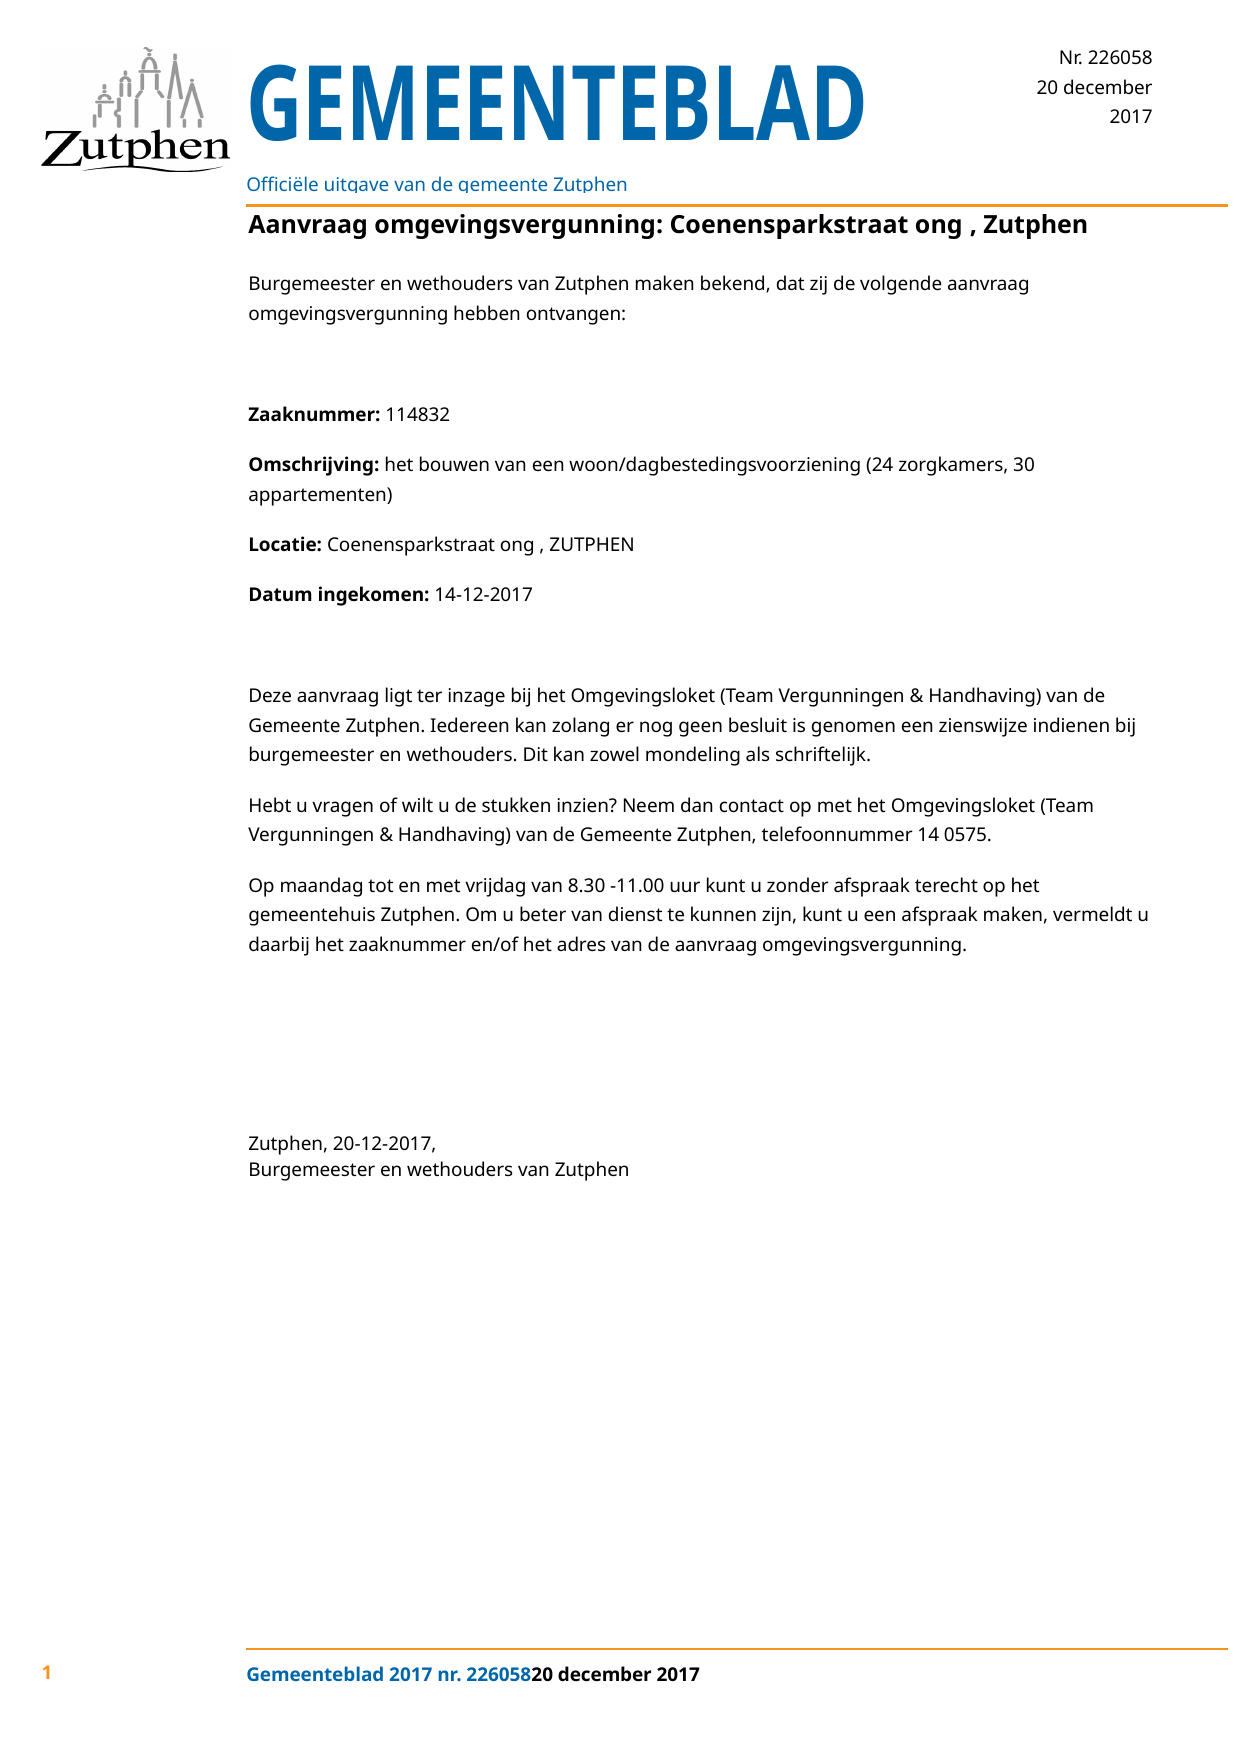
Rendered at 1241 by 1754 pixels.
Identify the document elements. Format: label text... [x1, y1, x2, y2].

text Zaaknummer: 114832 [248, 401, 1152, 426]
text Deze aanvraag ligt ter inzage bij het Omgevingsloket (Team Vergunningen & Handhaving) van de Gemeente Zutphen. Iedereen kan zolang er nog geen besluit is genomen een zienswijze indienen bij burgemeester en wethouders. Dit kan zowel mondeling als schriftelijk. [248, 682, 1152, 767]
text Hebt u vragen of wilt u de stukken inzien? Neem dan contact op met het Omgevingsloket (Team Vergunningen & Handhaving) van de Gemeente Zutphen, telefoonnummer 14 0575. [248, 792, 1152, 847]
text Burgemeester en wethouders van Zutphen maken bekend, dat zij de volgende aanvraag omgevingsvergunning hebben ontvangen: [248, 270, 1152, 326]
picture [41, 47, 231, 172]
text Datum ingekomen: 14-12-2017 [248, 582, 1152, 607]
text Locatie: Coenensparkstraat ong , ZUTPHEN [248, 531, 1152, 557]
text Zutphen, 20-12-2017, [248, 1130, 1152, 1156]
text Op maandag tot en met vrijdag van 8.30 -11.00 uur kunt u zonder afspraak terecht op het gemeentehuis Zutphen. Om u beter van dienst te kunnen zijn, kunt u een afspraak maken, vermeldt u daarbij het zaaknummer en/of het adres van de aanvraag omgevingsvergunning. [248, 872, 1152, 957]
text Aanvraag omgevingsvergunning: Coenensparkstraat ong , Zutphen [248, 207, 1152, 241]
text Burgemeester en wethouders van Zutphen [248, 1156, 1152, 1182]
text Omschrijving: het bouwen van een woon/dagbestedingsvoorziening (24 zorgkamers, 30 appartementen) [248, 451, 1152, 506]
